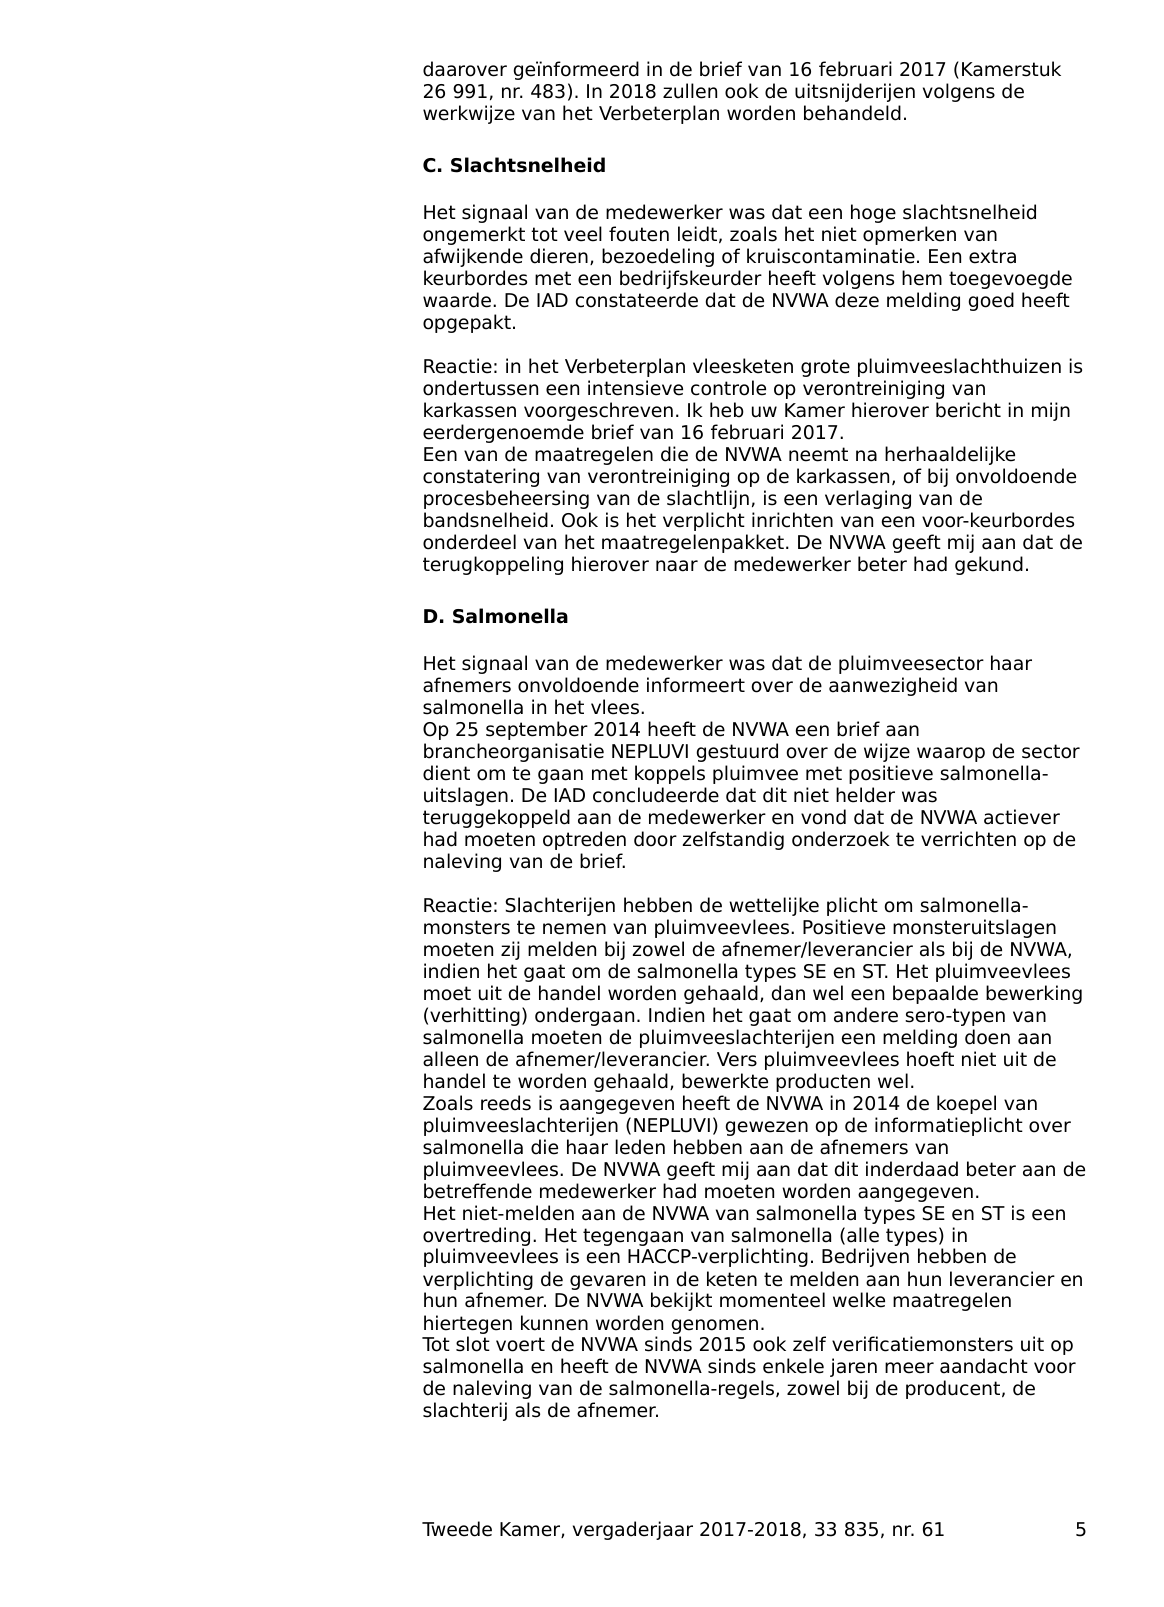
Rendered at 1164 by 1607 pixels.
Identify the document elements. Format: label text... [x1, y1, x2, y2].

subtitle D. Salmonella [422, 606, 1087, 628]
text daarover geïnformeerd in de brief van 16 februari 2017 (Kamerstuk 26 991, nr. 483). In 2018 zullen ook de uitsnijderijen volgens de werkwijze van het Verbeterplan worden behandeld. [422, 59, 1087, 125]
text Reactie: Slachterijen hebben de wettelijke plicht om salmonella-monsters te nemen van pluimveevlees. Positieve monsteruitslagen moeten zij melden bij zowel de afnemer/leverancier als bij de NVWA, indien het gaat om de salmonella types SE en ST. Het pluimveevlees moet uit de handel worden gehaald, dan wel een bepaalde bewerking (verhitting) ondergaan. Indien het gaat om andere sero-typen van salmonella moeten de pluimveeslachterijen een melding doen aan alleen de afnemer/leverancier. Vers pluimveevlees hoeft niet uit de handel te worden gehaald, bewerkte producten wel. [422, 895, 1087, 1093]
text Zoals reeds is aangegeven heeft de NVWA in 2014 de koepel van pluimveeslachterijen (NEPLUVI) gewezen op de informatieplicht over salmonella die haar leden hebben aan de afnemers van pluimveevlees. De NVWA geeft mij aan dat dit inderdaad beter aan de betreffende medewerker had moeten worden aangegeven. [422, 1093, 1087, 1202]
text Het niet-melden aan de NVWA van salmonella types SE en ST is een overtreding. Het tegengaan van salmonella (alle types) in pluimveevlees is een HACCP-verplichting. Bedrijven hebben de verplichting de gevaren in de keten te melden aan hun leverancier en hun afnemer. De NVWA bekijkt momenteel welke maatregelen hiertegen kunnen worden genomen. [422, 1202, 1087, 1334]
text Op 25 september 2014 heeft de NVWA een brief aan brancheorganisatie NEPLUVI gestuurd over de wijze waarop de sector dient om te gaan met koppels pluimvee met positieve salmonella-uitslagen. De IAD concludeerde dat dit niet helder was teruggekoppeld aan de medewerker en vond dat de NVWA actiever had moeten optreden door zelfstandig onderzoek te verrichten op de naleving van de brief. [422, 719, 1087, 873]
text Tot slot voert de NVWA sinds 2015 ook zelf verificatiemonsters uit op salmonella en heeft de NVWA sinds enkele jaren meer aandacht voor de naleving van de salmonella-regels, zowel bij de producent, de slachterij als de afnemer. [422, 1334, 1087, 1422]
text Een van de maatregelen die de NVWA neemt na herhaaldelijke constatering van verontreiniging op de karkassen, of bij onvoldoende procesbeheersing van de slachtlijn, is een verlaging van de bandsnelheid. Ook is het verplicht inrichten van een voor-keurbordes onderdeel van het maatregelenpakket. De NVWA geeft mij aan dat de terugkoppeling hierover naar de medewerker beter had gekund. [422, 444, 1087, 576]
text Het signaal van de medewerker was dat de pluimveesector haar afnemers onvoldoende informeert over de aanwezigheid van salmonella in het vlees. [422, 653, 1087, 719]
text Het signaal van de medewerker was dat een hoge slachtsnelheid ongemerkt tot veel fouten leidt, zoals het niet opmerken van afwijkende dieren, bezoedeling of kruiscontaminatie. Een extra keurbordes met een bedrijfskeurder heeft volgens hem toegevoegde waarde. De IAD constateerde dat de NVWA deze melding goed heeft opgepakt. [422, 202, 1087, 334]
subtitle C. Slachtsnelheid [422, 155, 1087, 177]
text Reactie: in het Verbeterplan vleesketen grote pluimveeslachthuizen is ondertussen een intensieve controle op verontreiniging van karkassen voorgeschreven. Ik heb uw Kamer hierover bericht in mijn eerdergenoemde brief van 16 februari 2017. [422, 356, 1087, 444]
